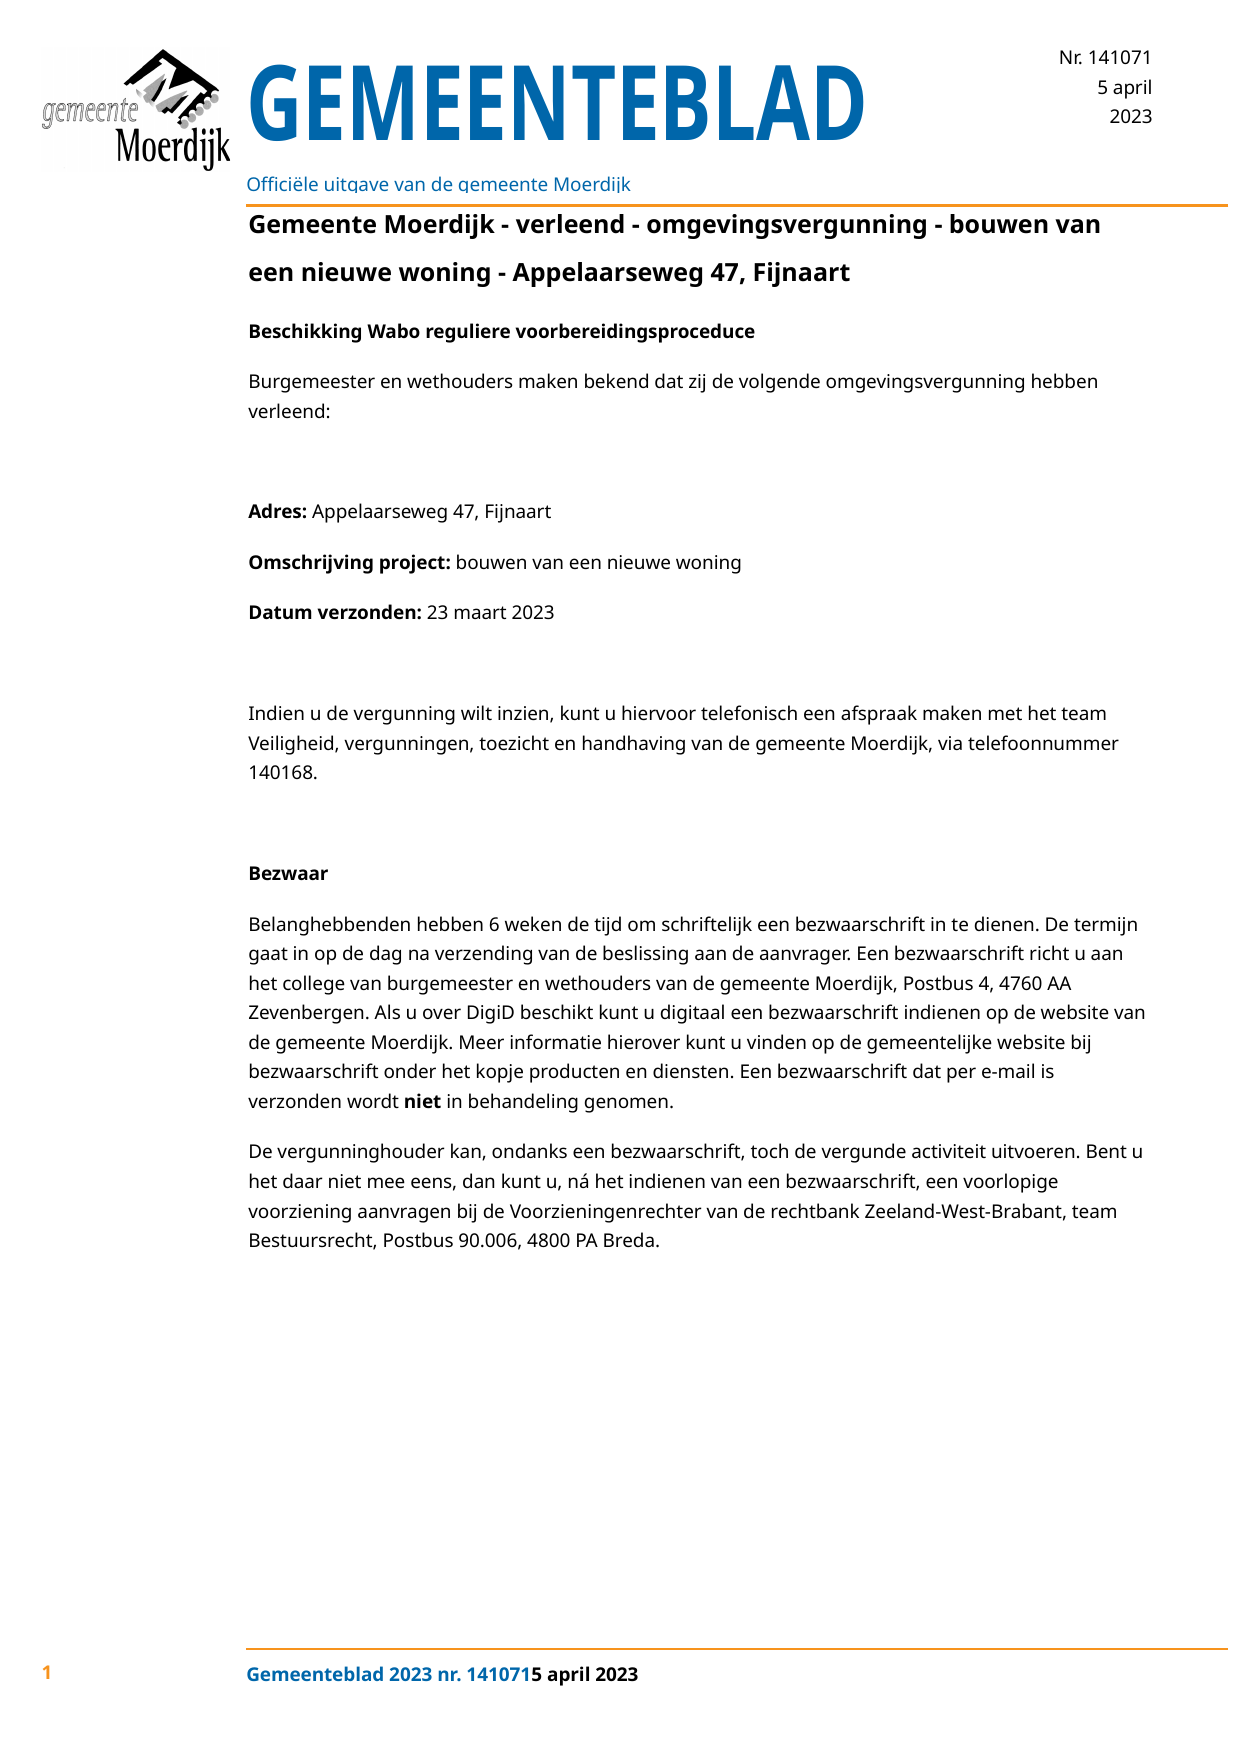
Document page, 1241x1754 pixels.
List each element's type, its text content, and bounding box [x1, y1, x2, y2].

text Beschikking Wabo reguliere voorbereidingsproceduce [248, 318, 1152, 344]
picture [41, 47, 231, 172]
text Datum verzonden: 23 maart 2023 [248, 599, 1152, 625]
text Omschrijving project: bouwen van een nieuwe woning [248, 549, 1152, 575]
text Bezwaar [248, 860, 1152, 886]
text De vergunninghouder kan, ondanks een bezwaarschrift, toch de vergunde activiteit uitvoeren. Bent u het daar niet mee eens, dan kunt u, ná het indienen van een bezwaarschrift, een voorlopige voorziening aanvragen bij de Voorzieningenrechter van de rechtbank Zeeland-West-Brabant, team Bestuursrecht, Postbus 90.006, 4800 PA Breda. [248, 1139, 1152, 1253]
text Burgemeester en wethouders maken bekend dat zij de volgende omgevingsvergunning hebben verleend: [248, 368, 1152, 424]
text Gemeente Moerdijk - verleend - omgevingsvergunning - bouwen van een nieuwe woning - Appelaarseweg 47, Fijnaart [248, 207, 1152, 288]
text Belanghebbenden hebben 6 weken de tijd om schriftelijk een bezwaarschrift in te dienen. De termijn gaat in op de dag na verzending van de beslissing aan de aanvrager. Een bezwaarschrift richt u aan het college van burgemeester en wethouders van de gemeente Moerdijk, Postbus 4, 4760 AA Zevenbergen. Als u over DigiD beschikt kunt u digitaal een bezwaarschrift indienen op de website van de gemeente Moerdijk. Meer informatie hierover kunt u vinden op de gemeentelijke website bij bezwaarschrift onder het kopje producten en diensten. Een bezwaarschrift dat per e-mail is verzonden wordt niet in behandeling genomen. [248, 911, 1152, 1114]
text Indien u de vergunning wilt inzien, kunt u hiervoor telefonisch een afspraak maken met het team Veiligheid, vergunningen, toezicht en handhaving van de gemeente Moerdijk, via telefoonnummer 140168. [248, 700, 1152, 785]
text Adres: Appelaarseweg 47, Fijnaart [248, 499, 1152, 524]
